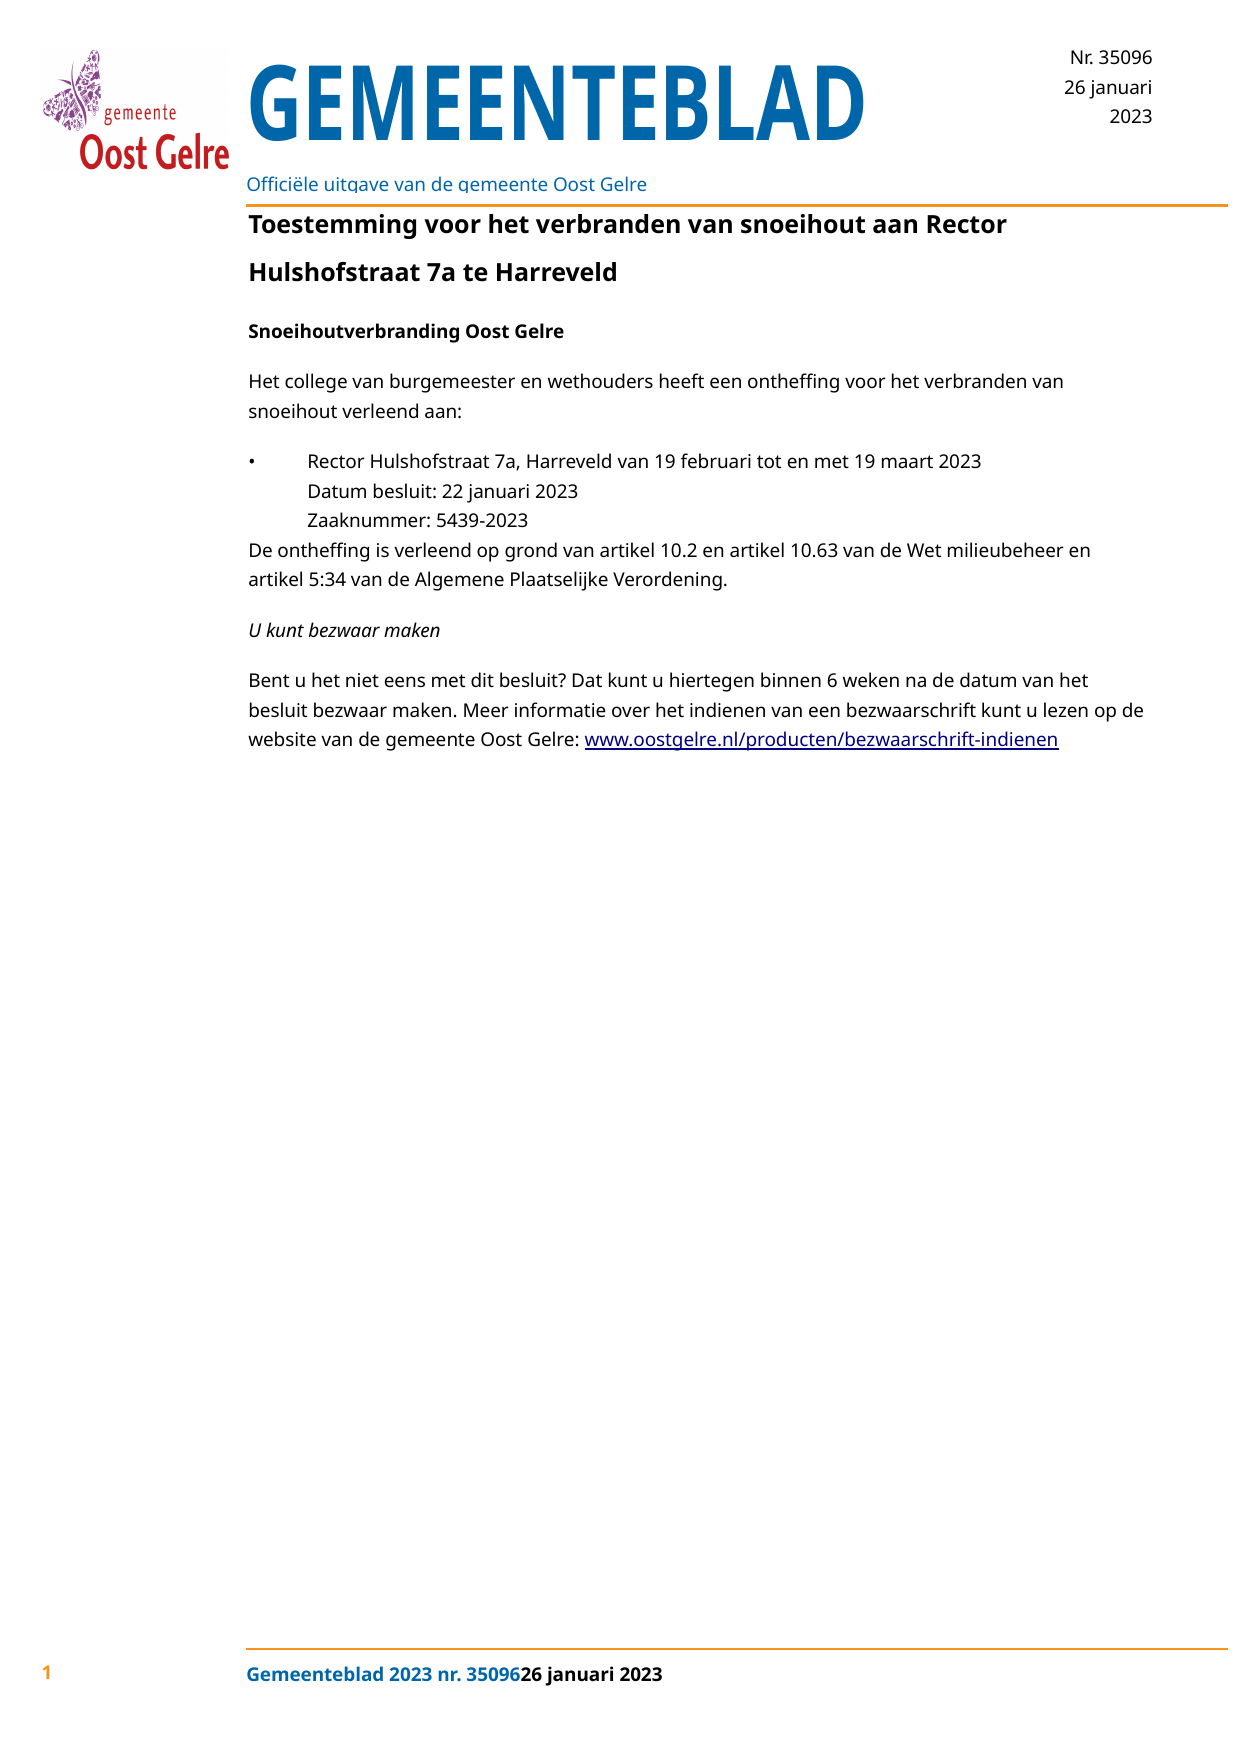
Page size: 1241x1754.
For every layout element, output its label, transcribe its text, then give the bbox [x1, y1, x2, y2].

text Toestemming voor het verbranden van snoeihout aan Rector Hulshofstraat 7a te Harreveld [248, 207, 1152, 288]
text De ontheffing is verleend op grond van artikel 10.2 en artikel 10.63 van de Wet milieubeheer en artikel 5:34 van de Algemene Plaatselijke Verordening. [248, 537, 1152, 592]
list Zaaknummer: 5439-2023 [248, 507, 1152, 533]
text U kunt bezwaar maken [248, 617, 1152, 643]
text Snoeihoutverbranding Oost Gelre [248, 318, 1152, 344]
text Bent u het niet eens met dit besluit? Dat kunt u hiertegen binnen 6 weken na de datum van het besluit bezwaar maken. Meer informatie over het indienen van een bezwaarschrift kunt u lezen op de website van de gemeente Oost Gelre: www.oostgelre.nl/producten/bezwaarschrift-indienen [248, 667, 1152, 752]
list Rector Hulshofstraat 7a, Harreveld van 19 februari tot en met 19 maart 2023 [248, 448, 1152, 474]
text Het college van burgemeester en wethouders heeft een ontheffing voor het verbranden van snoeihout verleend aan: [248, 368, 1152, 424]
picture [41, 47, 231, 172]
list Datum besluit: 22 januari 2023 [248, 478, 1152, 504]
